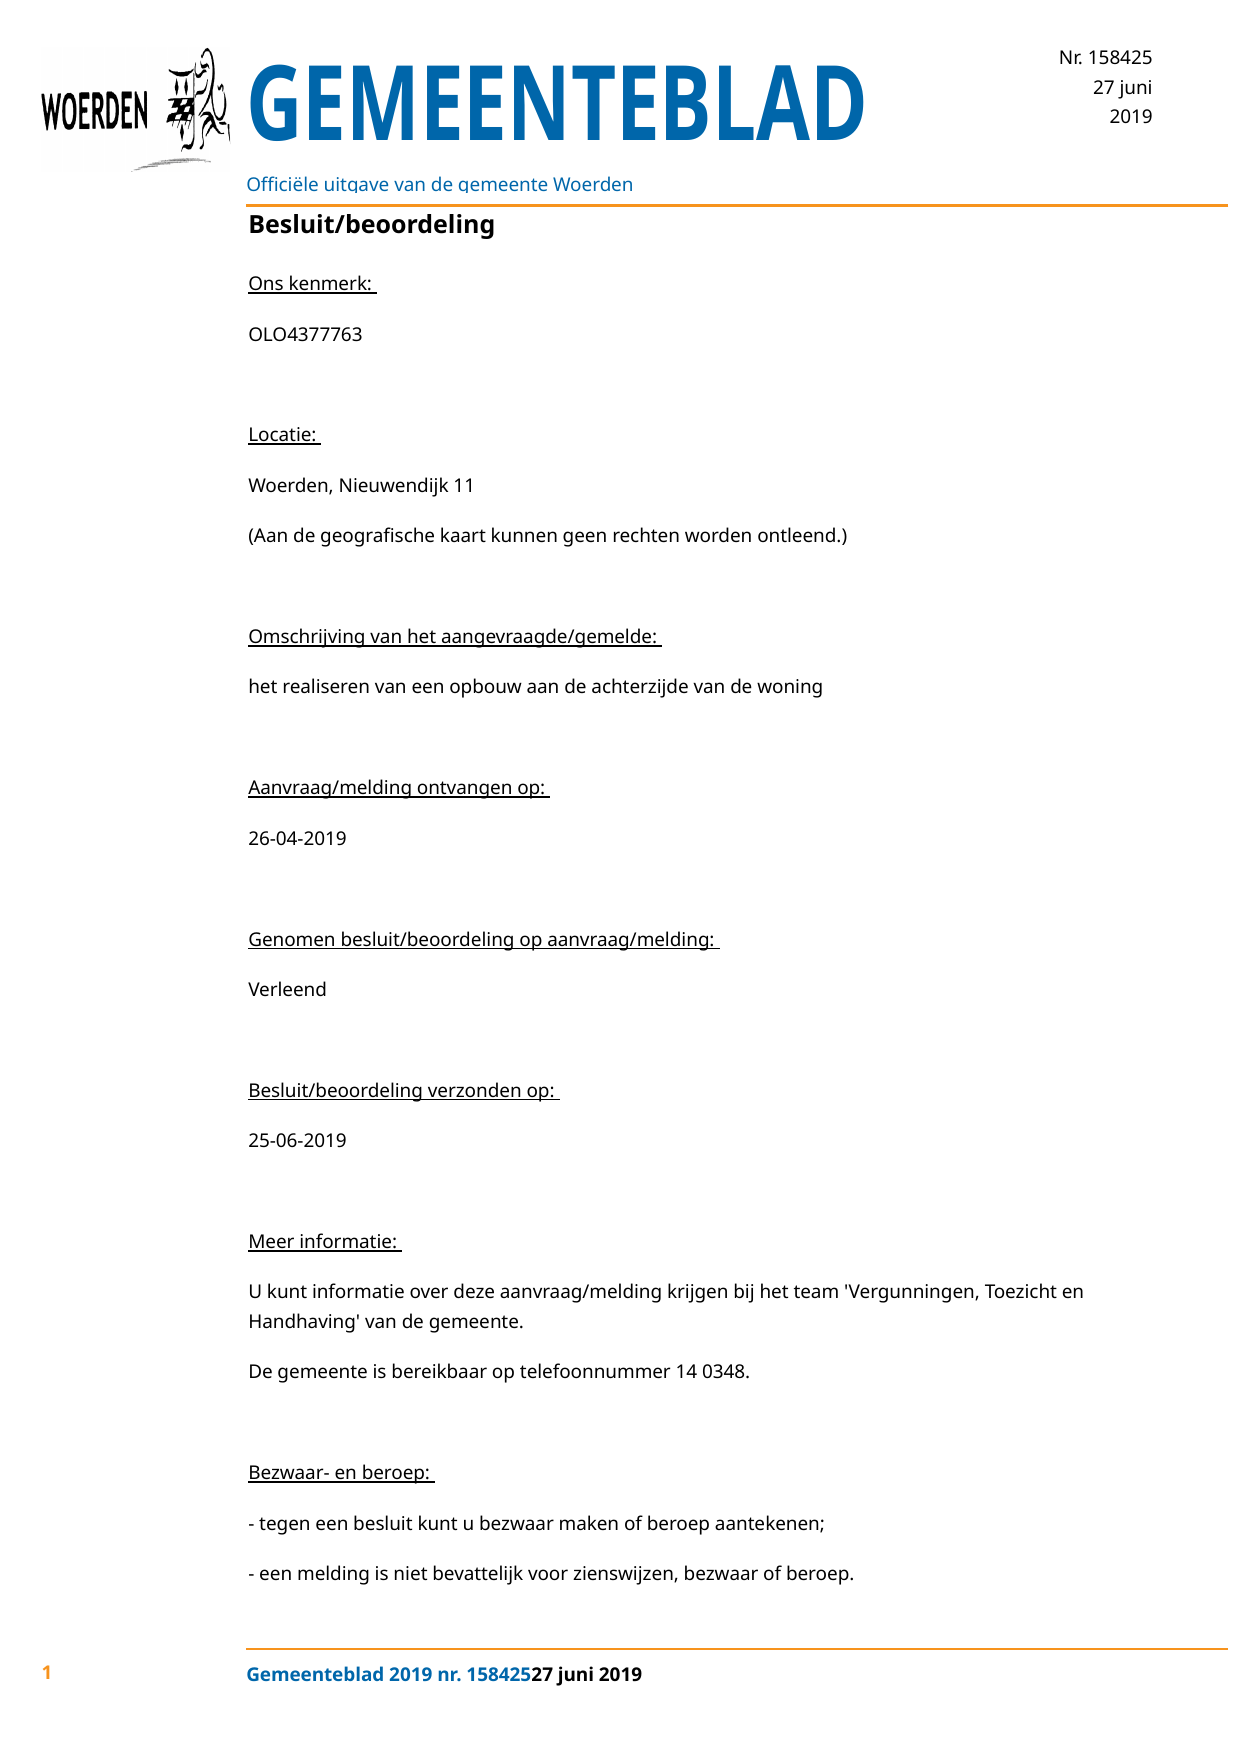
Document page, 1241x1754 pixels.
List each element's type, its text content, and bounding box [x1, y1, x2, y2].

text - een melding is niet bevattelijk voor zienswijzen, bezwaar of beroep. [248, 1560, 1152, 1586]
text U kunt informatie over deze aanvraag/melding krijgen bij het team 'Vergunningen, Toezicht en Handhaving' van de gemeente. [248, 1279, 1152, 1334]
text Besluit/beoordeling verzonden op: [248, 1077, 1152, 1103]
text Verleend [248, 976, 1152, 1002]
text 26-04-2019 [248, 825, 1152, 851]
text Woerden, Nieuwendijk 11 [248, 472, 1152, 498]
text Besluit/beoordeling [248, 207, 1152, 241]
text Meer informatie: [248, 1228, 1152, 1254]
text - tegen een besluit kunt u bezwaar maken of beroep aantekenen; [248, 1510, 1152, 1536]
text 25-06-2019 [248, 1127, 1152, 1153]
text OLO4377763 [248, 321, 1152, 346]
text Omschrijving van het aangevraagde/gemelde: [248, 623, 1152, 649]
text Ons kenmerk: [248, 270, 1152, 296]
text (Aan de geografische kaart kunnen geen rechten worden ontleend.) [248, 522, 1152, 548]
text Genomen besluit/beoordeling op aanvraag/melding: [248, 926, 1152, 951]
text Locatie: [248, 422, 1152, 447]
picture [41, 47, 231, 172]
text De gemeente is bereikbaar op telefoonnummer 14 0348. [248, 1359, 1152, 1384]
text Bezwaar- en beroep: [248, 1459, 1152, 1485]
text Aanvraag/melding ontvangen op: [248, 774, 1152, 800]
text het realiseren van een opbouw aan de achterzijde van de woning [248, 674, 1152, 699]
